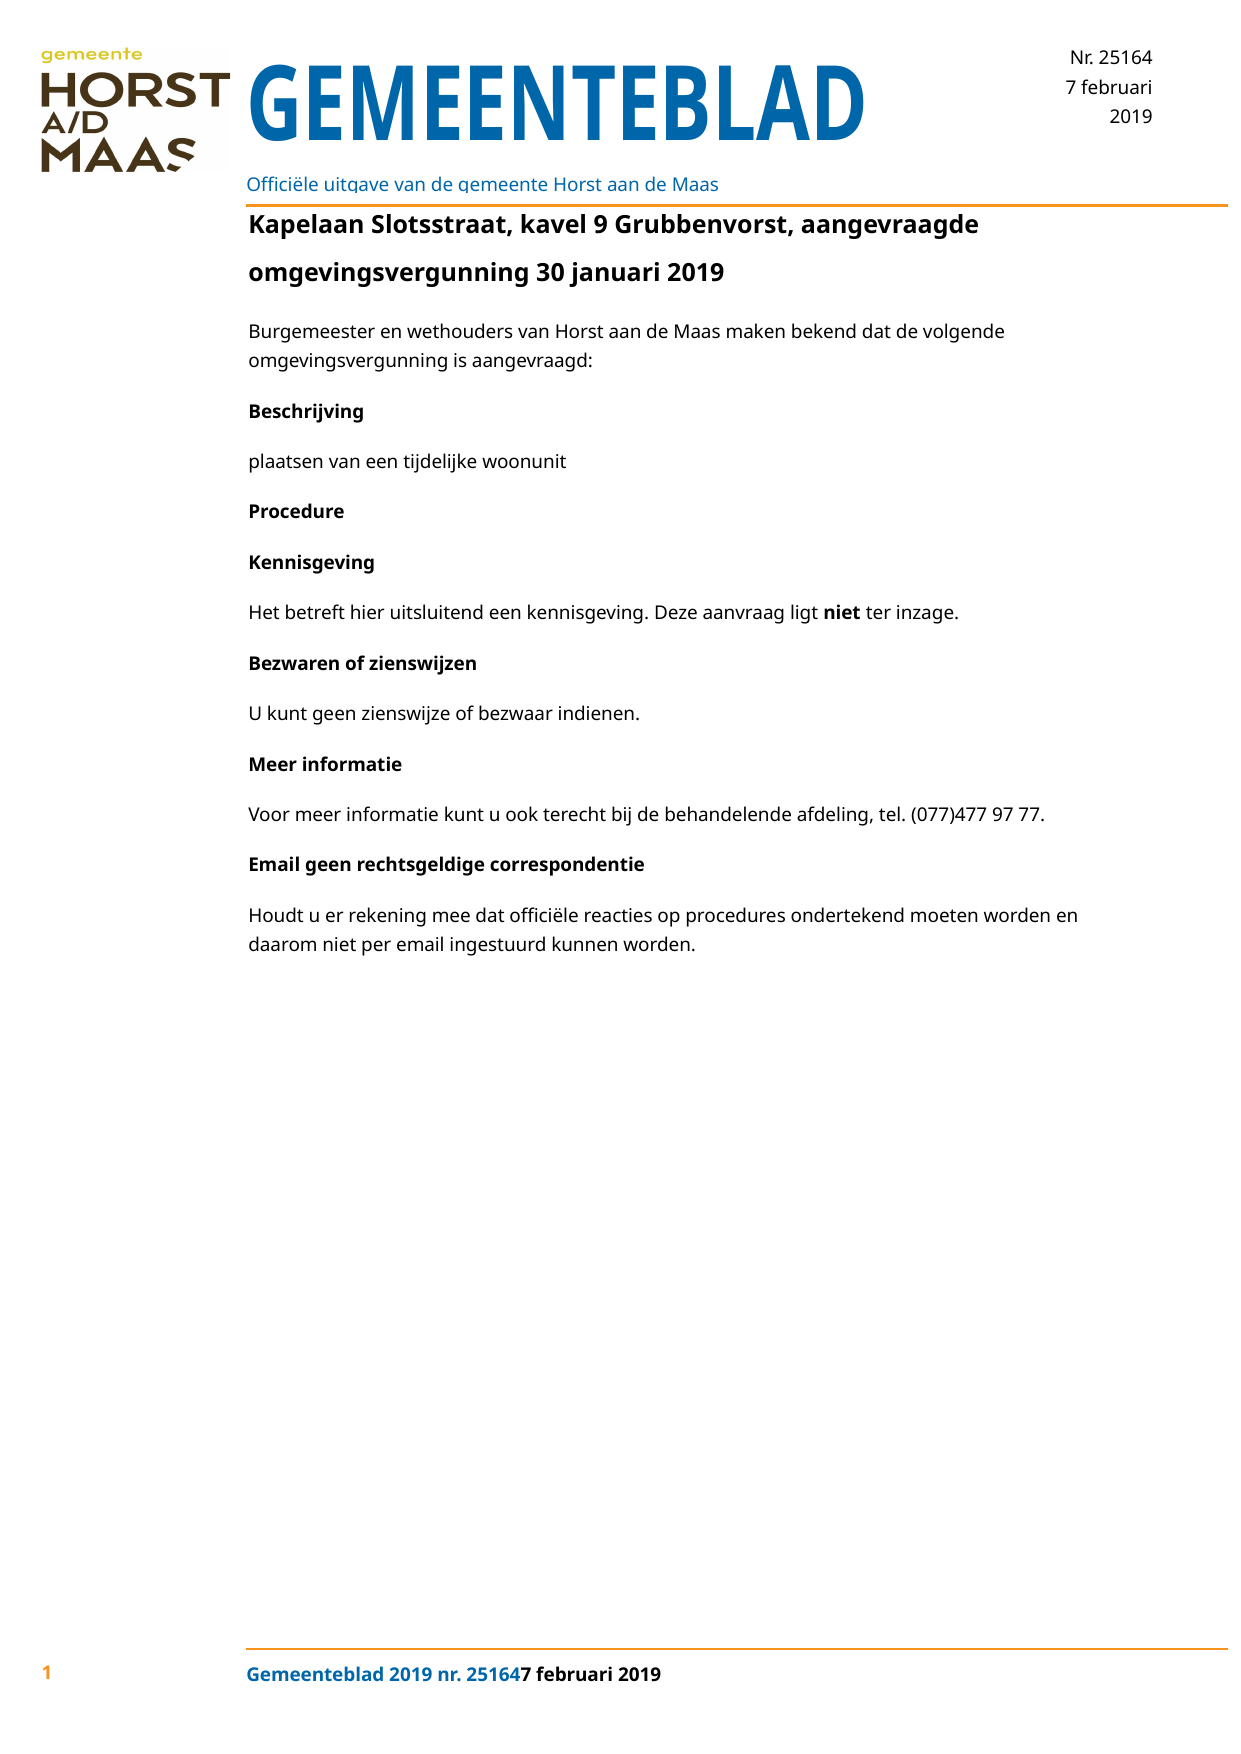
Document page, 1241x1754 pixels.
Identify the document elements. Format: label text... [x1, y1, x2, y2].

text U kunt geen zienswijze of bezwaar indienen. [248, 700, 1152, 726]
text Beschrijving [248, 398, 1152, 424]
text Bezwaren of zienswijzen [248, 650, 1152, 676]
text Houdt u er rekening mee dat officiële reacties op procedures ondertekend moeten worden en daarom niet per email ingestuurd kunnen worden. [248, 902, 1152, 957]
text Email geen rechtsgeldige correspondentie [248, 852, 1152, 877]
text Kapelaan Slotsstraat, kavel 9 Grubbenvorst, aangevraagde omgevingsvergunning 30 januari 2019 [248, 207, 1152, 288]
text Meer informatie [248, 751, 1152, 777]
text Voor meer informatie kunt u ook terecht bij de behandelende afdeling, tel. (077)477 97 77. [248, 801, 1152, 827]
text Procedure [248, 499, 1152, 524]
text Kennisgeving [248, 549, 1152, 575]
text Burgemeester en wethouders van Horst aan de Maas maken bekend dat de volgende omgevingsvergunning is aangevraagd: [248, 318, 1152, 373]
text plaatsen van een tijdelijke woonunit [248, 448, 1152, 474]
picture [41, 47, 231, 172]
text Het betreft hier uitsluitend een kennisgeving. Deze aanvraag ligt niet ter inzage. [248, 599, 1152, 625]
